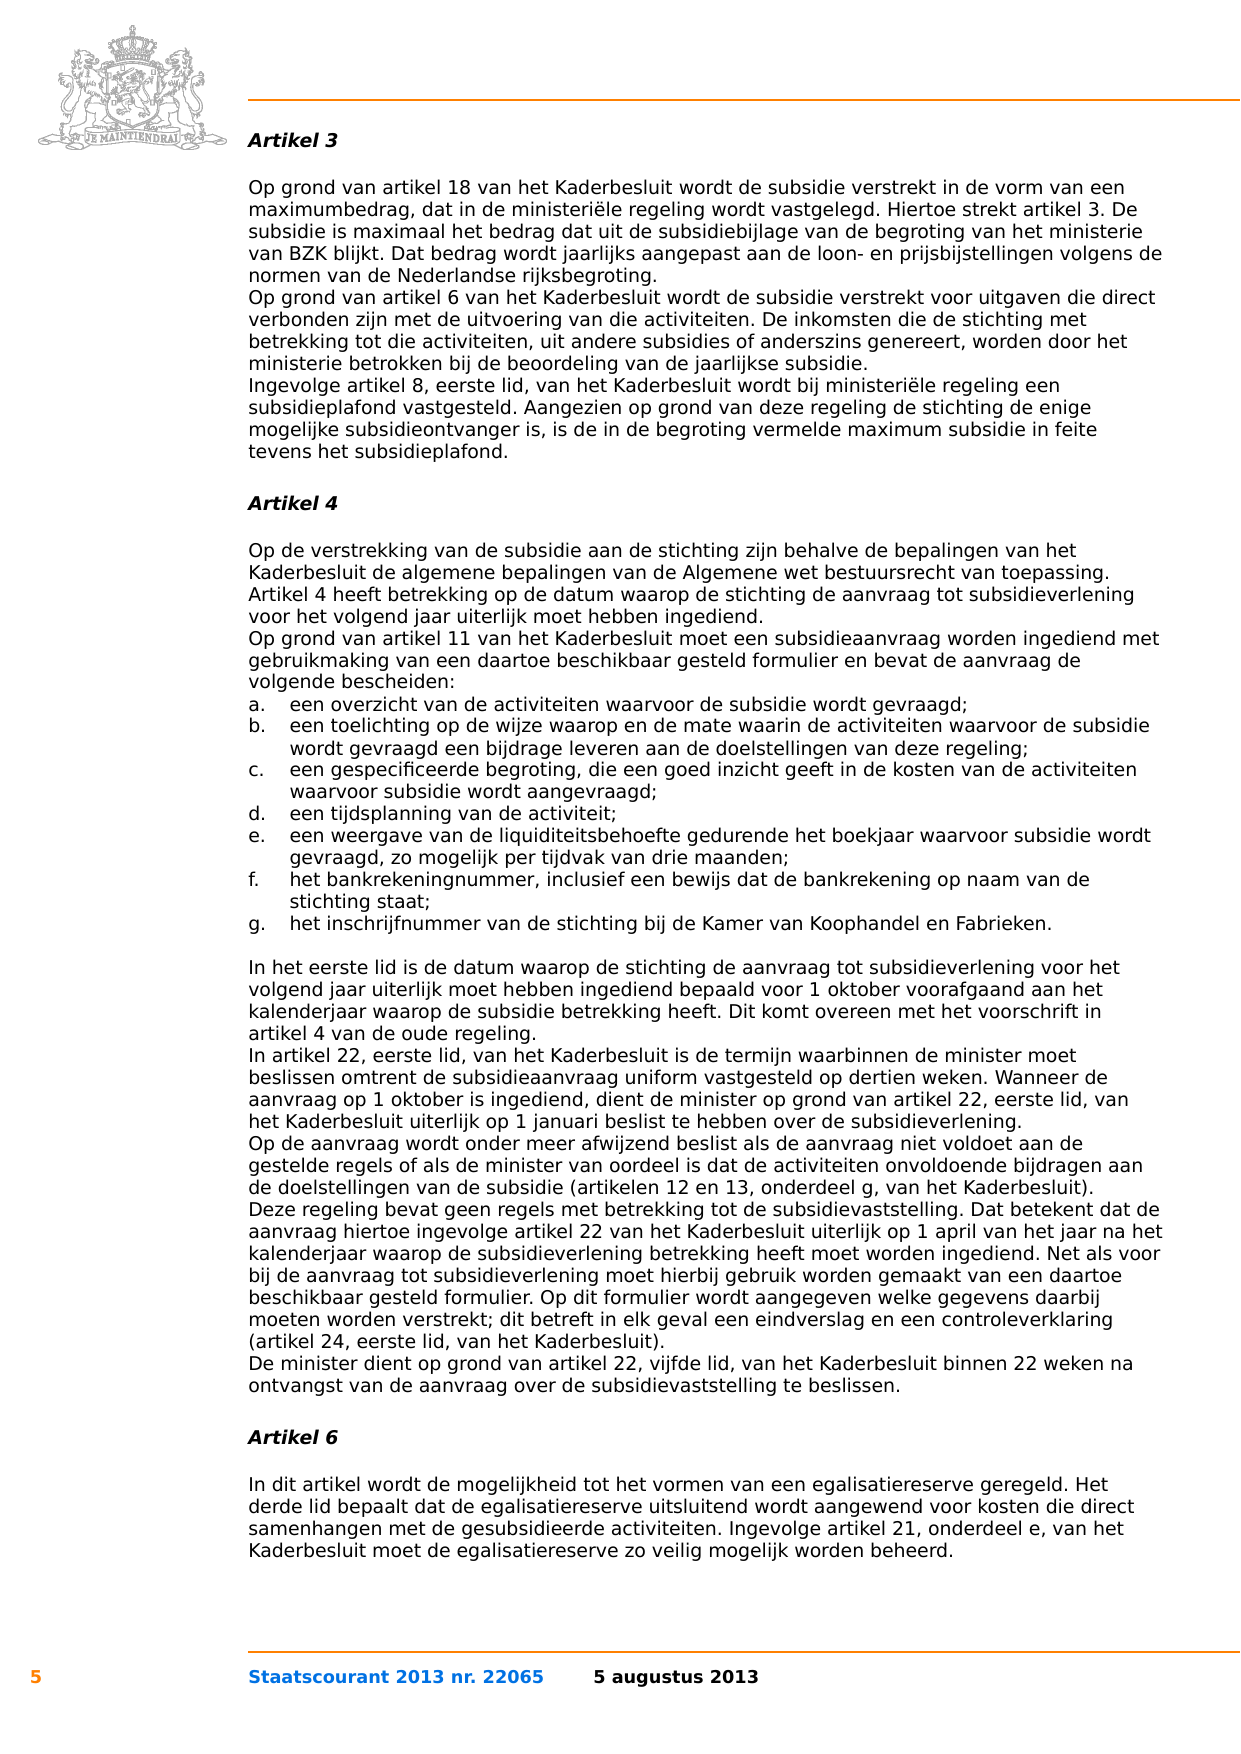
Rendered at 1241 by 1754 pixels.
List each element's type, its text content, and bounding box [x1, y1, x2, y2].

text Op grond van artikel 6 van het Kaderbesluit wordt de subsidie verstrekt voor uitgaven die direct verbonden zijn met de uitvoering van die activiteiten. De inkomsten die de stichting met betrekking tot die activiteiten, uit andere subsidies of anderszins genereert, worden door het ministerie betrokken bij de beoordeling van de jaarlijkse subsidie. [248, 287, 1163, 375]
text g. het inschrijfnummer van de stichting bij de Kamer van Koophandel en Fabrieken. [248, 913, 1163, 935]
text Op grond van artikel 11 van het Kaderbesluit moet een subsidieaanvraag worden ingediend met gebruikmaking van een daartoe beschikbaar gesteld formulier en bevat de aanvraag de volgende bescheiden: [248, 627, 1163, 693]
picture [38, 25, 227, 150]
text Op de aanvraag wordt onder meer afwijzend beslist als de aanvraag niet voldoet aan de gestelde regels of als de minister van oordeel is dat de activiteiten onvoldoende bijdragen aan de doelstellingen van de subsidie (artikelen 12 en 13, onderdeel g, van het Kaderbesluit). [248, 1133, 1163, 1199]
text c. een gespecificeerde begroting, die een goed inzicht geeft in de kosten van de activiteiten waarvoor subsidie wordt aangevraagd; [248, 759, 1163, 803]
text e. een weergave van de liquiditeitsbehoefte gedurende het boekjaar waarvoor subsidie wordt gevraagd, zo mogelijk per tijdvak van drie maanden; [248, 825, 1163, 869]
text f. het bankrekeningnummer, inclusief een bewijs dat de bankrekening op naam van de stichting staat; [248, 869, 1163, 913]
text Op grond van artikel 18 van het Kaderbesluit wordt de subsidie verstrekt in de vorm van een maximumbedrag, dat in de ministeriële regeling wordt vastgelegd. Hiertoe strekt artikel 3. De subsidie is maximaal het bedrag dat uit de subsidiebijlage van de begroting van het ministerie van BZK blijkt. Dat bedrag wordt jaarlijks aangepast aan de loon- en prijsbijstellingen volgens de normen van de Nederlandse rijksbegroting. [248, 177, 1163, 287]
text In het eerste lid is de datum waarop de stichting de aanvraag tot subsidieverlening voor het volgend jaar uiterlijk moet hebben ingediend bepaald voor 1 oktober voorafgaand aan het kalenderjaar waarop de subsidie betrekking heeft. Dit komt overeen met het voorschrift in artikel 4 van de oude regeling. [248, 957, 1163, 1045]
text b. een toelichting op de wijze waarop en de mate waarin de activiteiten waarvoor de subsidie wordt gevraagd een bijdrage leveren aan de doelstellingen van deze regeling; [248, 715, 1163, 759]
text Op de verstrekking van de subsidie aan de stichting zijn behalve de bepalingen van het Kaderbesluit de algemene bepalingen van de Algemene wet bestuursrecht van toepassing. [248, 539, 1163, 583]
text Ingevolge artikel 8, eerste lid, van het Kaderbesluit wordt bij ministeriële regeling een subsidieplafond vastgesteld. Aangezien op grond van deze regeling de stichting de enige mogelijke subsidieontvanger is, is de in de begroting vermelde maximum subsidie in feite tevens het subsidieplafond. [248, 375, 1163, 463]
subtitle Artikel 4 [248, 493, 1163, 514]
text a. een overzicht van de activiteiten waarvoor de subsidie wordt gevraagd; [248, 693, 1163, 715]
text Deze regeling bevat geen regels met betrekking tot de subsidievaststelling. Dat betekent dat de aanvraag hiertoe ingevolge artikel 22 van het Kaderbesluit uiterlijk op 1 april van het jaar na het kalenderjaar waarop de subsidieverlening betrekking heeft moet worden ingediend. Net als voor bij de aanvraag tot subsidieverlening moet hierbij gebruik worden gemaakt van een daartoe beschikbaar gesteld formulier. Op dit formulier wordt aangegeven welke gegevens daarbij moeten worden verstrekt; dit betreft in elk geval een eindverslag en een controleverklaring (artikel 24, eerste lid, van het Kaderbesluit). [248, 1199, 1163, 1353]
text In dit artikel wordt de mogelijkheid tot het vormen van een egalisatiereserve geregeld. Het derde lid bepaalt dat de egalisatiereserve uitsluitend wordt aangewend voor kosten die direct samenhangen met de gesubsidieerde activiteiten. Ingevolge artikel 21, onderdeel e, van het Kaderbesluit moet de egalisatiereserve zo veilig mogelijk worden beheerd. [248, 1474, 1163, 1562]
subtitle Artikel 3 [248, 130, 1163, 152]
text Artikel 4 heeft betrekking op de datum waarop de stichting de aanvraag tot subsidieverlening voor het volgend jaar uiterlijk moet hebben ingediend. [248, 583, 1163, 627]
text In artikel 22, eerste lid, van het Kaderbesluit is de termijn waarbinnen de minister moet beslissen omtrent de subsidieaanvraag uniform vastgesteld op dertien weken. Wanneer de aanvraag op 1 oktober is ingediend, dient de minister op grond van artikel 22, eerste lid, van het Kaderbesluit uiterlijk op 1 januari beslist te hebben over de subsidieverlening. [248, 1045, 1163, 1133]
text d. een tijdsplanning van de activiteit; [248, 803, 1163, 825]
subtitle Artikel 6 [248, 1427, 1163, 1449]
text De minister dient op grond van artikel 22, vijfde lid, van het Kaderbesluit binnen 22 weken na ontvangst van de aanvraag over de subsidievaststelling te beslissen. [248, 1353, 1163, 1397]
